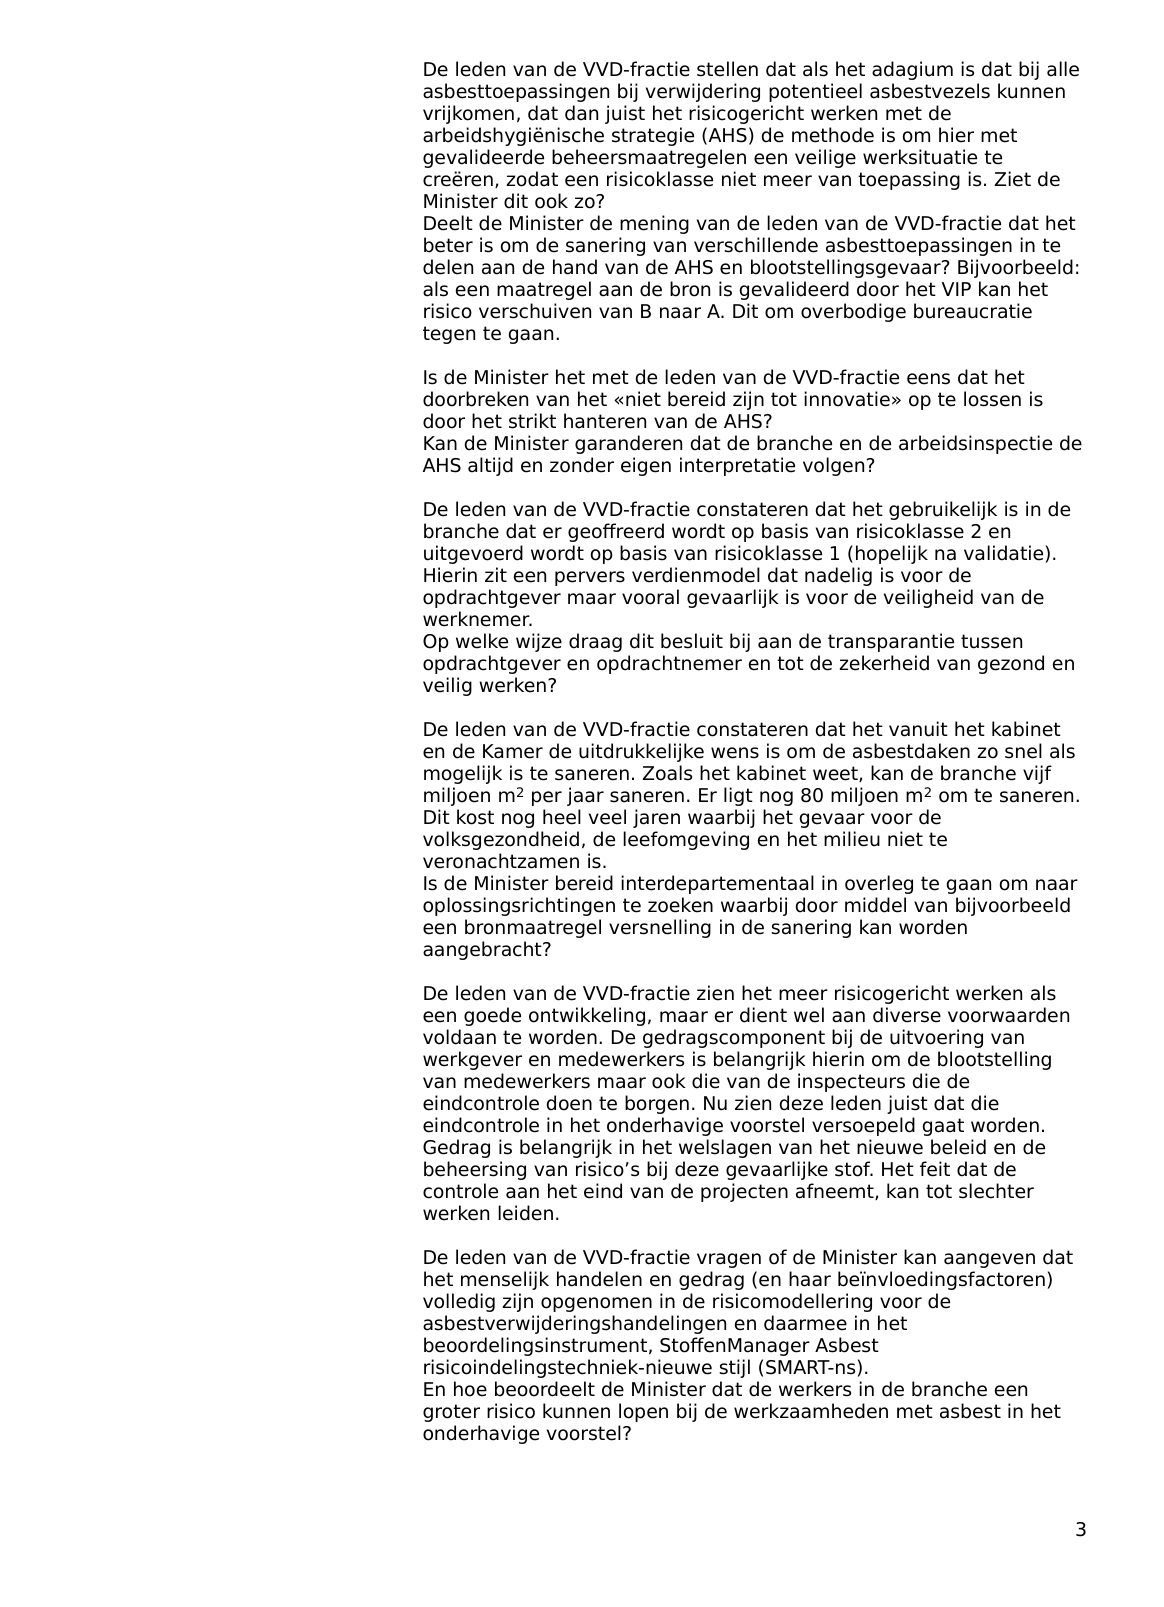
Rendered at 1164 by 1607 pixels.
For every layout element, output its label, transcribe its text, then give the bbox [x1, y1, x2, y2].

text En hoe beoordeelt de Minister dat de werkers in de branche een groter risico kunnen lopen bij de werkzaamheden met asbest in het onderhavige voorstel? [422, 1379, 1087, 1445]
text De leden van de VVD-fractie zien het meer risicogericht werken als een goede ontwikkeling, maar er dient wel aan diverse voorwaarden voldaan te worden. De gedragscomponent bij de uitvoering van werkgever en medewerkers is belangrijk hierin om de blootstelling van medewerkers maar ook die van de inspecteurs die de eindcontrole doen te borgen. Nu zien deze leden juist dat die eindcontrole in het onderhavige voorstel versoepeld gaat worden. Gedrag is belangrijk in het welslagen van het nieuwe beleid en de beheersing van risico’s bij deze gevaarlijke stof. Het feit dat de controle aan het eind van de projecten afneemt, kan tot slechter werken leiden. [422, 983, 1087, 1225]
text Is de Minister bereid interdepartementaal in overleg te gaan om naar oplossingsrichtingen te zoeken waarbij door middel van bijvoorbeeld een bronmaatregel versnelling in de sanering kan worden aangebracht? [422, 873, 1087, 961]
text Deelt de Minister de mening van de leden van de VVD-fractie dat het beter is om de sanering van verschillende asbesttoepassingen in te delen aan de hand van de AHS en blootstellingsgevaar? Bijvoorbeeld: als een maatregel aan de bron is gevalideerd door het VIP kan het risico verschuiven van B naar A. Dit om overbodige bureaucratie tegen te gaan. [422, 213, 1087, 345]
text De leden van de VVD-fractie constateren dat het gebruikelijk is in de branche dat er geoffreerd wordt op basis van risicoklasse 2 en uitgevoerd wordt op basis van risicoklasse 1 (hopelijk na validatie). Hierin zit een pervers verdienmodel dat nadelig is voor de opdrachtgever maar vooral gevaarlijk is voor de veiligheid van de werknemer. [422, 499, 1087, 631]
text Kan de Minister garanderen dat de branche en de arbeidsinspectie de AHS altijd en zonder eigen interpretatie volgen? [422, 433, 1087, 477]
text Is de Minister het met de leden van de VVD-fractie eens dat het doorbreken van het «niet bereid zijn tot innovatie» op te lossen is door het strikt hanteren van de AHS? [422, 367, 1087, 433]
text Op welke wijze draag dit besluit bij aan de transparantie tussen opdrachtgever en opdrachtnemer en tot de zekerheid van gezond en veilig werken? [422, 631, 1087, 697]
text De leden van de VVD-fractie constateren dat het vanuit het kabinet en de Kamer de uitdrukkelijke wens is om de asbestdaken zo snel als mogelijk is te saneren. Zoals het kabinet weet, kan de branche vijf miljoen m2 per jaar saneren. Er ligt nog 80 miljoen m2 om te saneren. Dit kost nog heel veel jaren waarbij het gevaar voor de volksgezondheid, de leefomgeving en het milieu niet te veronachtzamen is. [422, 719, 1087, 873]
text De leden van de VVD-fractie vragen of de Minister kan aangeven dat het menselijk handelen en gedrag (en haar beïnvloedingsfactoren) volledig zijn opgenomen in de risicomodellering voor de asbestverwijderingshandelingen en daarmee in het beoordelingsinstrument, StoffenManager Asbest risicoindelingstechniek-nieuwe stijl (SMART-ns). [422, 1247, 1087, 1379]
text De leden van de VVD-fractie stellen dat als het adagium is dat bij alle asbesttoepassingen bij verwijdering potentieel asbestvezels kunnen vrijkomen, dat dan juist het risicogericht werken met de arbeidshygiënische strategie (AHS) de methode is om hier met gevalideerde beheersmaatregelen een veilige werksituatie te creëren, zodat een risicoklasse niet meer van toepassing is. Ziet de Minister dit ook zo? [422, 59, 1087, 213]
